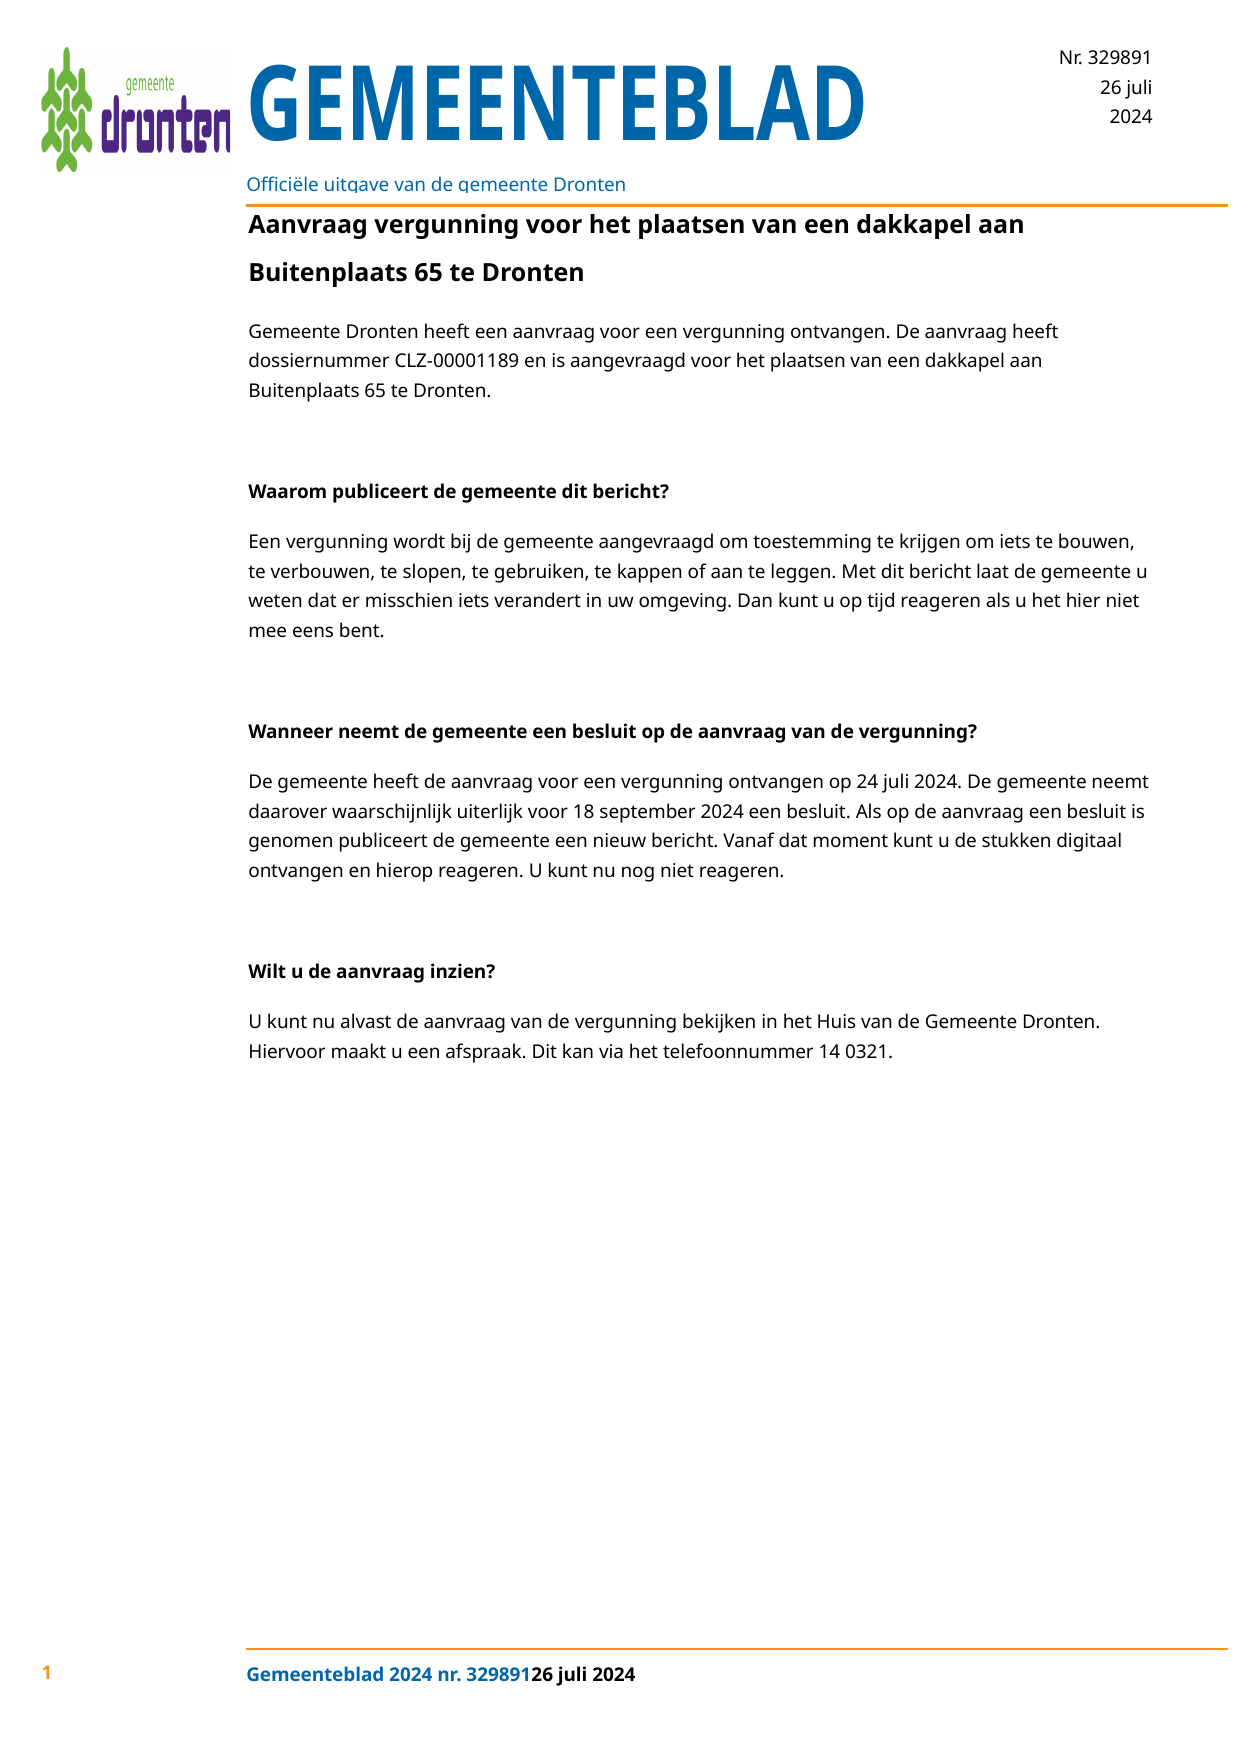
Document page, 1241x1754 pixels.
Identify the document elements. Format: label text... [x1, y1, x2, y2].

text Aanvraag vergunning voor het plaatsen van een dakkapel aan Buitenplaats 65 te Dronten [248, 207, 1152, 288]
picture [41, 47, 231, 172]
text De gemeente heeft de aanvraag voor een vergunning ontvangen op 24 juli 2024. De gemeente neemt daarover waarschijnlijk uiterlijk voor 18 september 2024 een besluit. Als op de aanvraag een besluit is genomen publiceert de gemeente een nieuw bericht. Vanaf dat moment kunt u de stukken digitaal ontvangen en hierop reageren. U kunt nu nog niet reageren. [248, 768, 1152, 883]
text Wilt u de aanvraag inzien? [248, 958, 1152, 984]
text Een vergunning wordt bij de gemeente aangevraagd om toestemming te krijgen om iets te bouwen, te verbouwen, te slopen, te gebruiken, te kappen of aan te leggen. Met dit bericht laat de gemeente u weten dat er misschien iets verandert in uw omgeving. Dan kunt u op tijd reageren als u het hier niet mee eens bent. [248, 528, 1152, 643]
text U kunt nu alvast de aanvraag van de vergunning bekijken in het Huis van de Gemeente Dronten. Hiervoor maakt u een afspraak. Dit kan via het telefoonnummer 14 0321. [248, 1008, 1152, 1064]
text Wanneer neemt de gemeente een besluit op de aanvraag van de vergunning? [248, 718, 1152, 744]
text Gemeente Dronten heeft een aanvraag voor een vergunning ontvangen. De aanvraag heeft dossiernummer CLZ-00001189 en is aangevraagd voor het plaatsen van een dakkapel aan Buitenplaats 65 te Dronten. [248, 318, 1152, 403]
text Waarom publiceert de gemeente dit bericht? [248, 478, 1152, 504]
